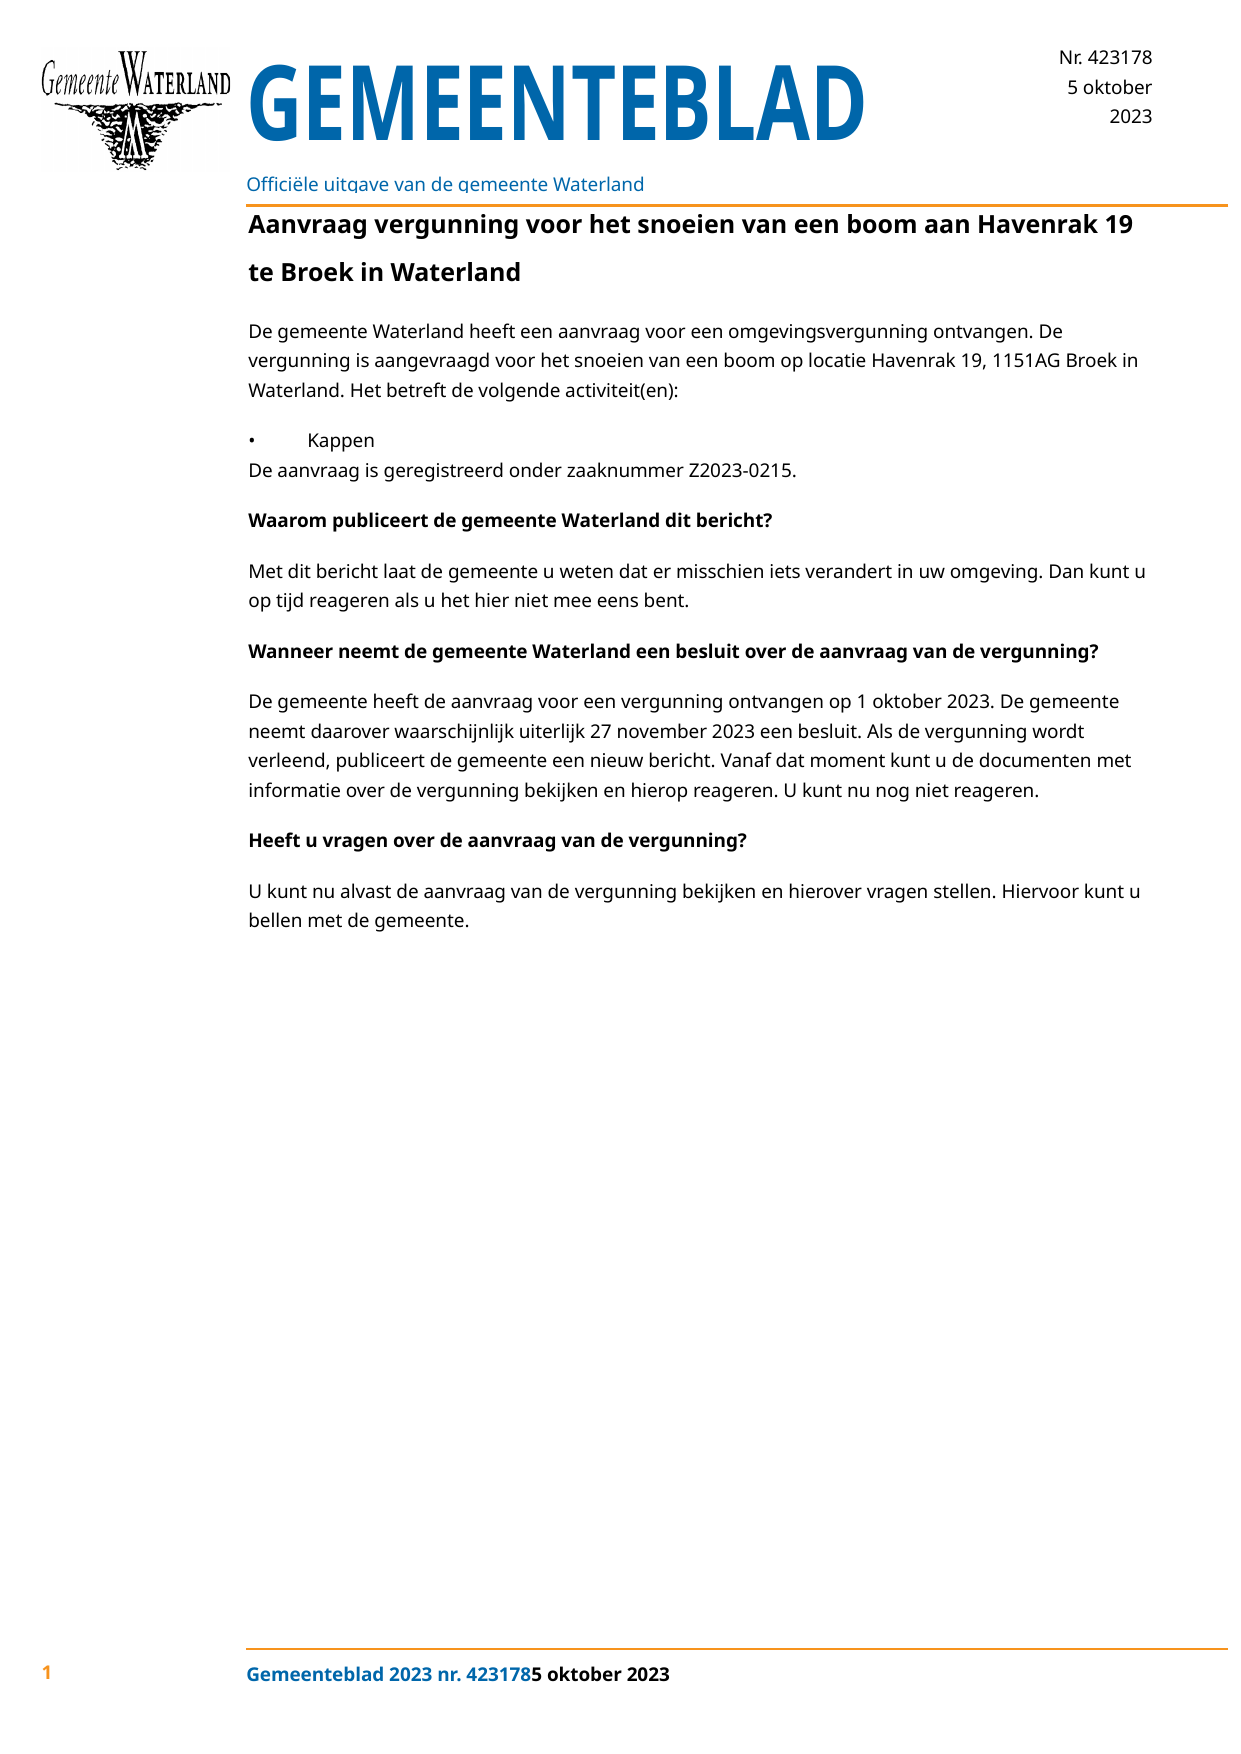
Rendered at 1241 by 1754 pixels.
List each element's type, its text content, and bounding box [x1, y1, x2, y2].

picture [41, 47, 231, 172]
text De gemeente Waterland heeft een aanvraag voor een omgevingsvergunning ontvangen. De vergunning is aangevraagd voor het snoeien van een boom op locatie Havenrak 19, 1151AG Broek in Waterland. Het betreft de volgende activiteit(en): [248, 318, 1152, 403]
text Aanvraag vergunning voor het snoeien van een boom aan Havenrak 19 te Broek in Waterland [248, 207, 1152, 288]
text Waarom publiceert de gemeente Waterland dit bericht? [248, 507, 1152, 533]
text De gemeente heeft de aanvraag voor een vergunning ontvangen op 1 oktober 2023. De gemeente neemt daarover waarschijnlijk uiterlijk 27 november 2023 een besluit. Als de vergunning wordt verleend, publiceert de gemeente een nieuw bericht. Vanaf dat moment kunt u de documenten met informatie over de vergunning bekijken en hierop reageren. U kunt nu nog niet reageren. [248, 688, 1152, 803]
list Kappen [248, 427, 1152, 453]
text Heeft u vragen over de aanvraag van de vergunning? [248, 827, 1152, 853]
text Wanneer neemt de gemeente Waterland een besluit over de aanvraag van de vergunning? [248, 638, 1152, 664]
text Met dit bericht laat de gemeente u weten dat er misschien iets verandert in uw omgeving. Dan kunt u op tijd reageren als u het hier niet mee eens bent. [248, 558, 1152, 613]
text De aanvraag is geregistreerd onder zaaknummer Z2023-0215. [248, 457, 1152, 483]
text U kunt nu alvast de aanvraag van de vergunning bekijken en hierover vragen stellen. Hiervoor kunt u bellen met de gemeente. [248, 878, 1152, 933]
